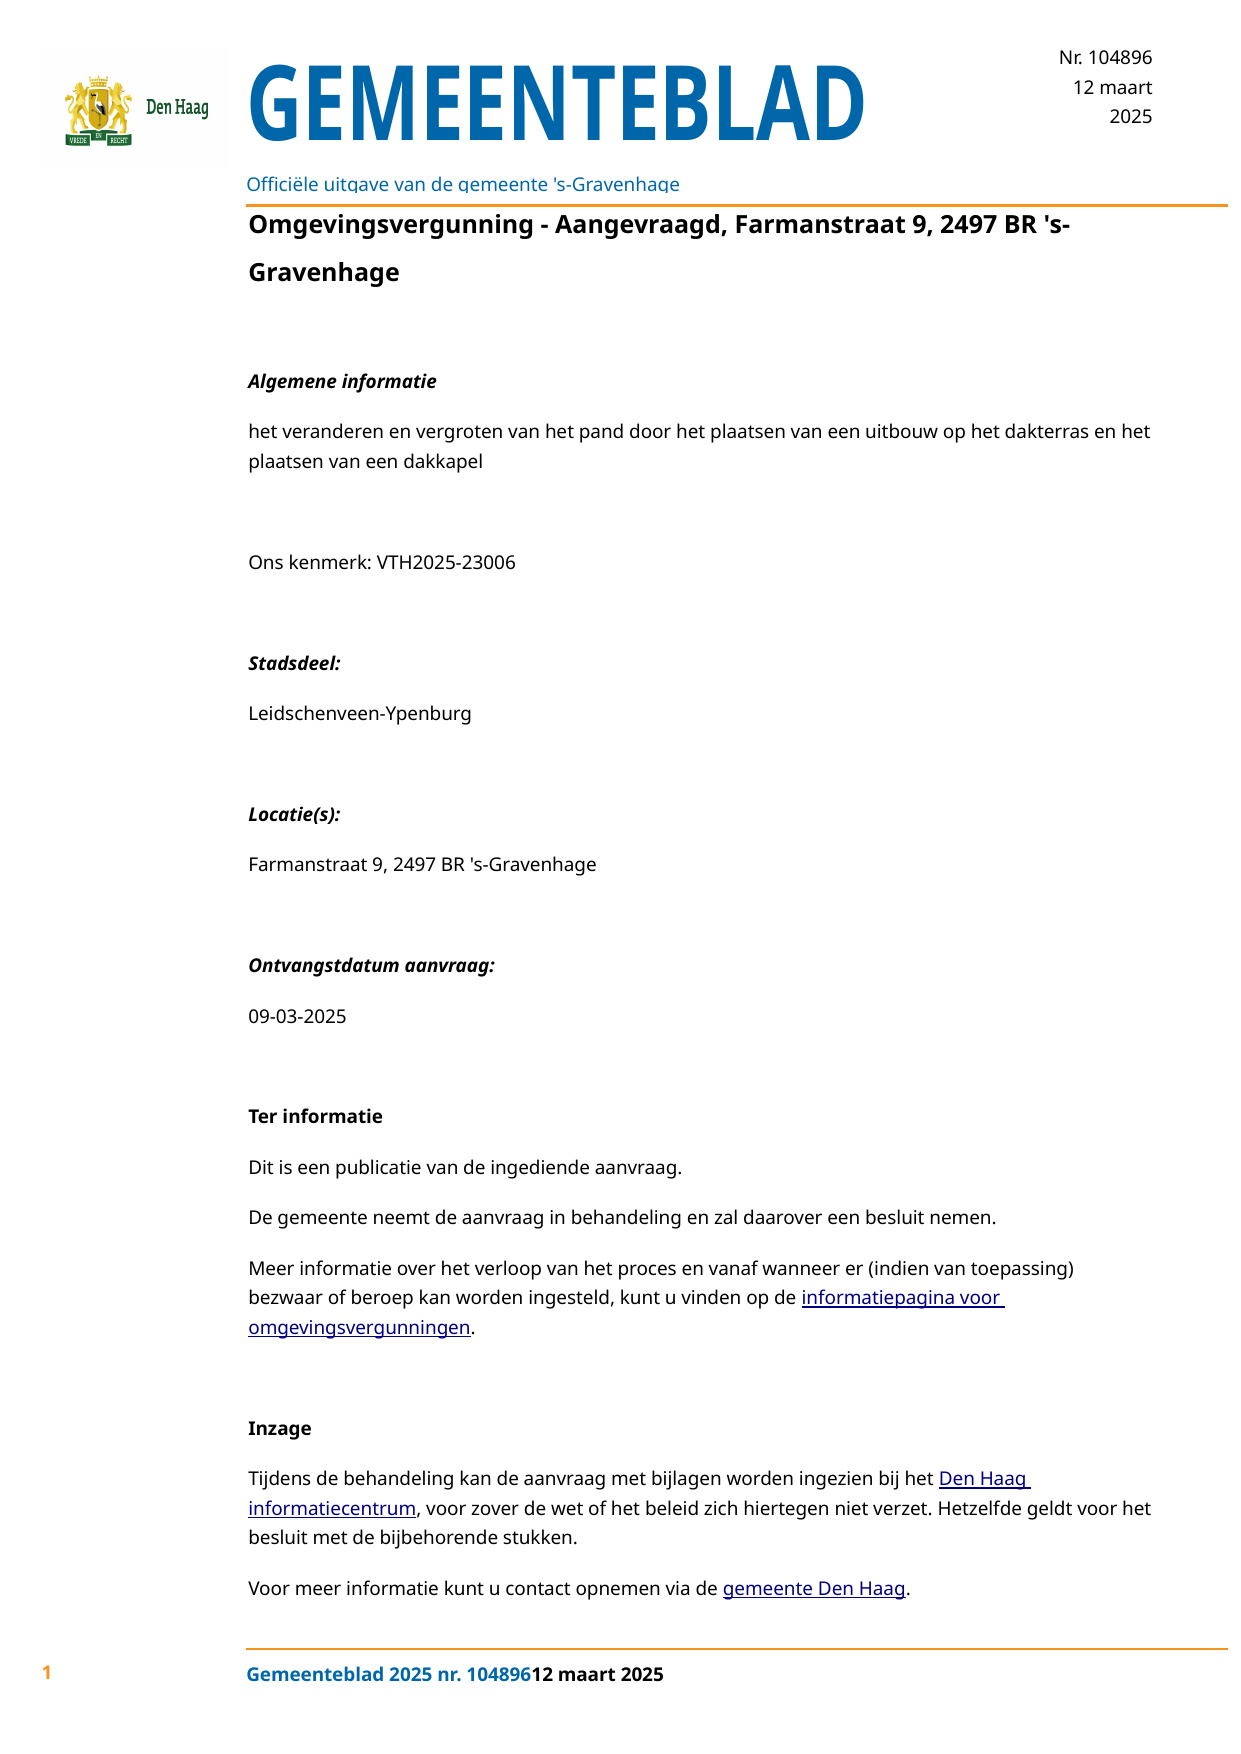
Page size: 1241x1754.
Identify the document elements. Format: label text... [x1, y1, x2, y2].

text het veranderen en vergroten van het pand door het plaatsen van een uitbouw op het dakterras en het plaatsen van een dakkapel [248, 419, 1152, 474]
text Leidschenveen-Ypenburg [248, 700, 1152, 726]
text Stadsdeel: [248, 650, 1152, 676]
text Ter informatie [248, 1104, 1152, 1129]
text Ons kenmerk: VTH2025-23006 [248, 549, 1152, 575]
text Omgevingsvergunning - Aangevraagd, Farmanstraat 9, 2497 BR 's-Gravenhage [248, 207, 1152, 288]
text Ontvangstdatum aanvraag: [248, 952, 1152, 978]
text 09-03-2025 [248, 1003, 1152, 1029]
text Algemene informatie [248, 368, 1152, 394]
text Locatie(s): [248, 801, 1152, 827]
text Inzage [248, 1415, 1152, 1441]
text Meer informatie over het verloop van het proces en vanaf wanneer er (indien van toepassing) bezwaar of beroep kan worden ingesteld, kunt u vinden op de informatiepagina voor omgevingsvergunningen. [248, 1255, 1152, 1340]
picture [41, 47, 231, 172]
text Voor meer informatie kunt u contact opnemen via de gemeente Den Haag. [248, 1575, 1152, 1601]
text Dit is een publicatie van de ingediende aanvraag. [248, 1154, 1152, 1180]
text Tijdens de behandeling kan de aanvraag met bijlagen worden ingezien bij het Den Haag informatiecentrum, voor zover de wet of het beleid zich hiertegen niet verzet. Hetzelfde geldt voor het besluit met de bijbehorende stukken. [248, 1465, 1152, 1550]
text Farmanstraat 9, 2497 BR 's-Gravenhage [248, 852, 1152, 877]
text De gemeente neemt de aanvraag in behandeling en zal daarover een besluit nemen. [248, 1204, 1152, 1230]
